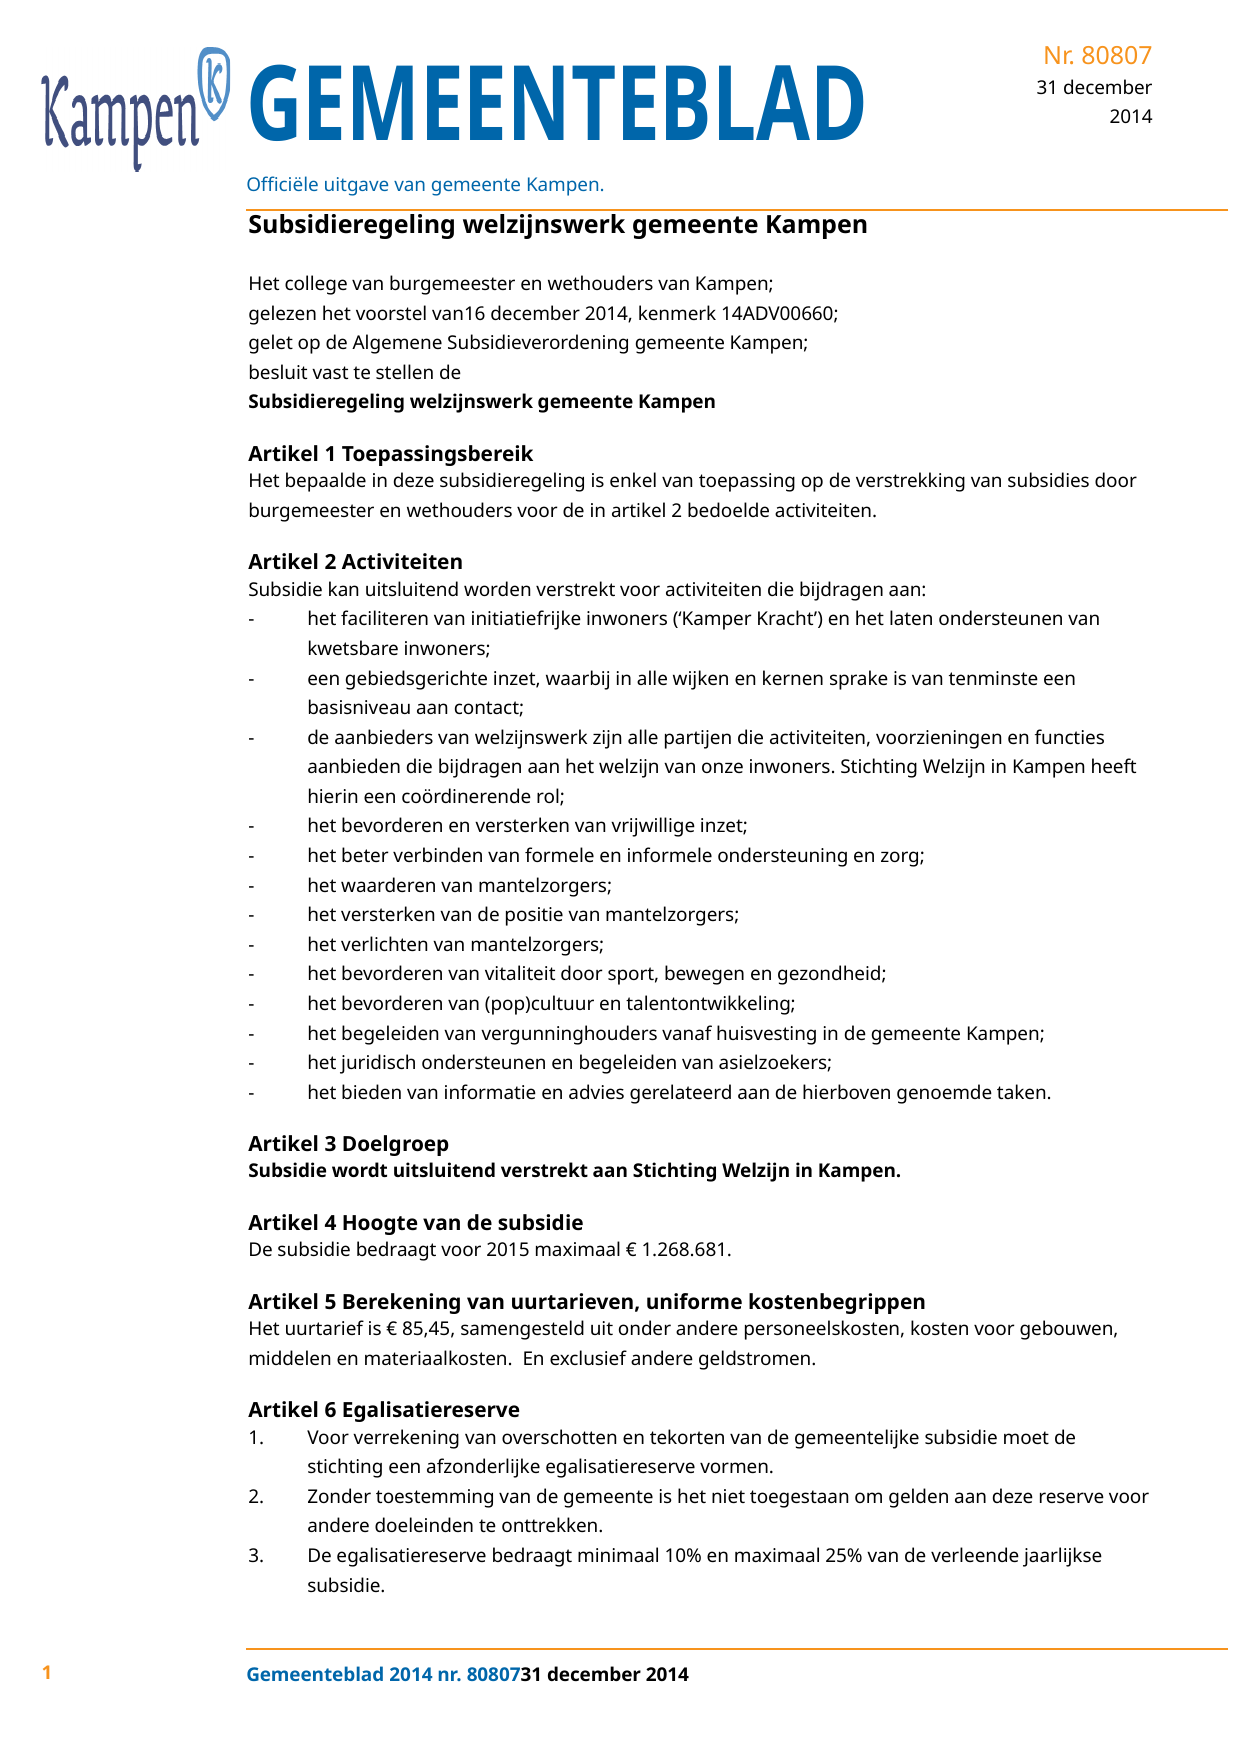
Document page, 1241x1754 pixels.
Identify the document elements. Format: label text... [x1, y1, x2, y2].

list De egalisatiereserve bedraagt minimaal 10% en maximaal 25% van de verleende jaarlijkse subsidie. [248, 1542, 1152, 1597]
text Artikel 5 Berekening van uurtarieven, uniforme kostenbegrippen [248, 1287, 1152, 1315]
text Artikel 3 Doelgroep [248, 1129, 1152, 1158]
list de aanbieders van welzijnswerk zijn alle partijen die activiteiten, voorzieningen en functies aanbieden die bijdragen aan het welzijn van onze inwoners. Stichting Welzijn in Kampen heeft hierin een coördinerende rol; [248, 724, 1152, 809]
text gelet op de Algemene Subsidieverordening gemeente Kampen; [248, 329, 1152, 355]
list het bevorderen en versterken van vrijwillige inzet; [248, 813, 1152, 838]
list het faciliteren van initiatiefrijke inwoners (‘Kamper Kracht’) en het laten ondersteunen van kwetsbare inwoners; [248, 606, 1152, 661]
list het begeleiden van vergunninghouders vanaf huisvesting in de gemeente Kampen; [248, 1020, 1152, 1045]
list een gebiedsgerichte inzet, waarbij in alle wijken en kernen sprake is van tenminste een basisniveau aan contact; [248, 665, 1152, 720]
text Artikel 2 Activiteiten [248, 547, 1152, 576]
text gelezen het voorstel van16 december 2014, kenmerk 14ADV00660; [248, 300, 1152, 326]
text Het bepaalde in deze subsidieregeling is enkel van toepassing op de verstrekking van subsidies door burgemeester en wethouders voor de in artikel 2 bedoelde activiteiten. [248, 467, 1152, 523]
text De subsidie bedraagt voor 2015 maximaal € 1.268.681. [248, 1237, 1152, 1262]
text Subsidie kan uitsluitend worden verstrekt voor activiteiten die bijdragen aan: [248, 576, 1152, 602]
list het versterken van de positie van mantelzorgers; [248, 901, 1152, 927]
text besluit vast te stellen de [248, 359, 1152, 385]
list het bevorderen van vitaliteit door sport, bewegen en gezondheid; [248, 961, 1152, 986]
text Subsidieregeling welzijnswerk gemeente Kampen [248, 389, 1152, 414]
text Subsidieregeling welzijnswerk gemeente Kampen [248, 211, 1152, 241]
text Het uurtarief is € 85,45, samengesteld uit onder andere personeelskosten, kosten voor gebouwen, middelen en materiaalkosten. En exclusief andere geldstromen. [248, 1315, 1152, 1371]
text Subsidie wordt uitsluitend verstrekt aan Stichting Welzijn in Kampen. [248, 1158, 1152, 1183]
text Artikel 1 Toepassingsbereik [248, 439, 1152, 467]
list Voor verrekening van overschotten en tekorten van de gemeentelijke subsidie moet de stichting een afzonderlijke egalisatiereserve vormen. [248, 1424, 1152, 1479]
list het verlichten van mantelzorgers; [248, 931, 1152, 957]
list het beter verbinden van formele en informele ondersteuning en zorg; [248, 842, 1152, 868]
list Zonder toestemming van de gemeente is het niet toegestaan om gelden aan deze reserve voor andere doeleinden te onttrekken. [248, 1483, 1152, 1538]
list het waarderen van mantelzorgers; [248, 872, 1152, 897]
picture [41, 47, 231, 172]
text Artikel 6 Egalisatiereserve [248, 1395, 1152, 1424]
text Het college van burgemeester en wethouders van Kampen; [248, 270, 1152, 296]
list het bieden van informatie en advies gerelateerd aan de hierboven genoemde taken. [248, 1079, 1152, 1104]
text Artikel 4 Hoogte van de subsidie [248, 1208, 1152, 1237]
list het juridisch ondersteunen en begeleiden van asielzoekers; [248, 1049, 1152, 1075]
list het bevorderen van (pop)cultuur en talentontwikkeling; [248, 990, 1152, 1016]
